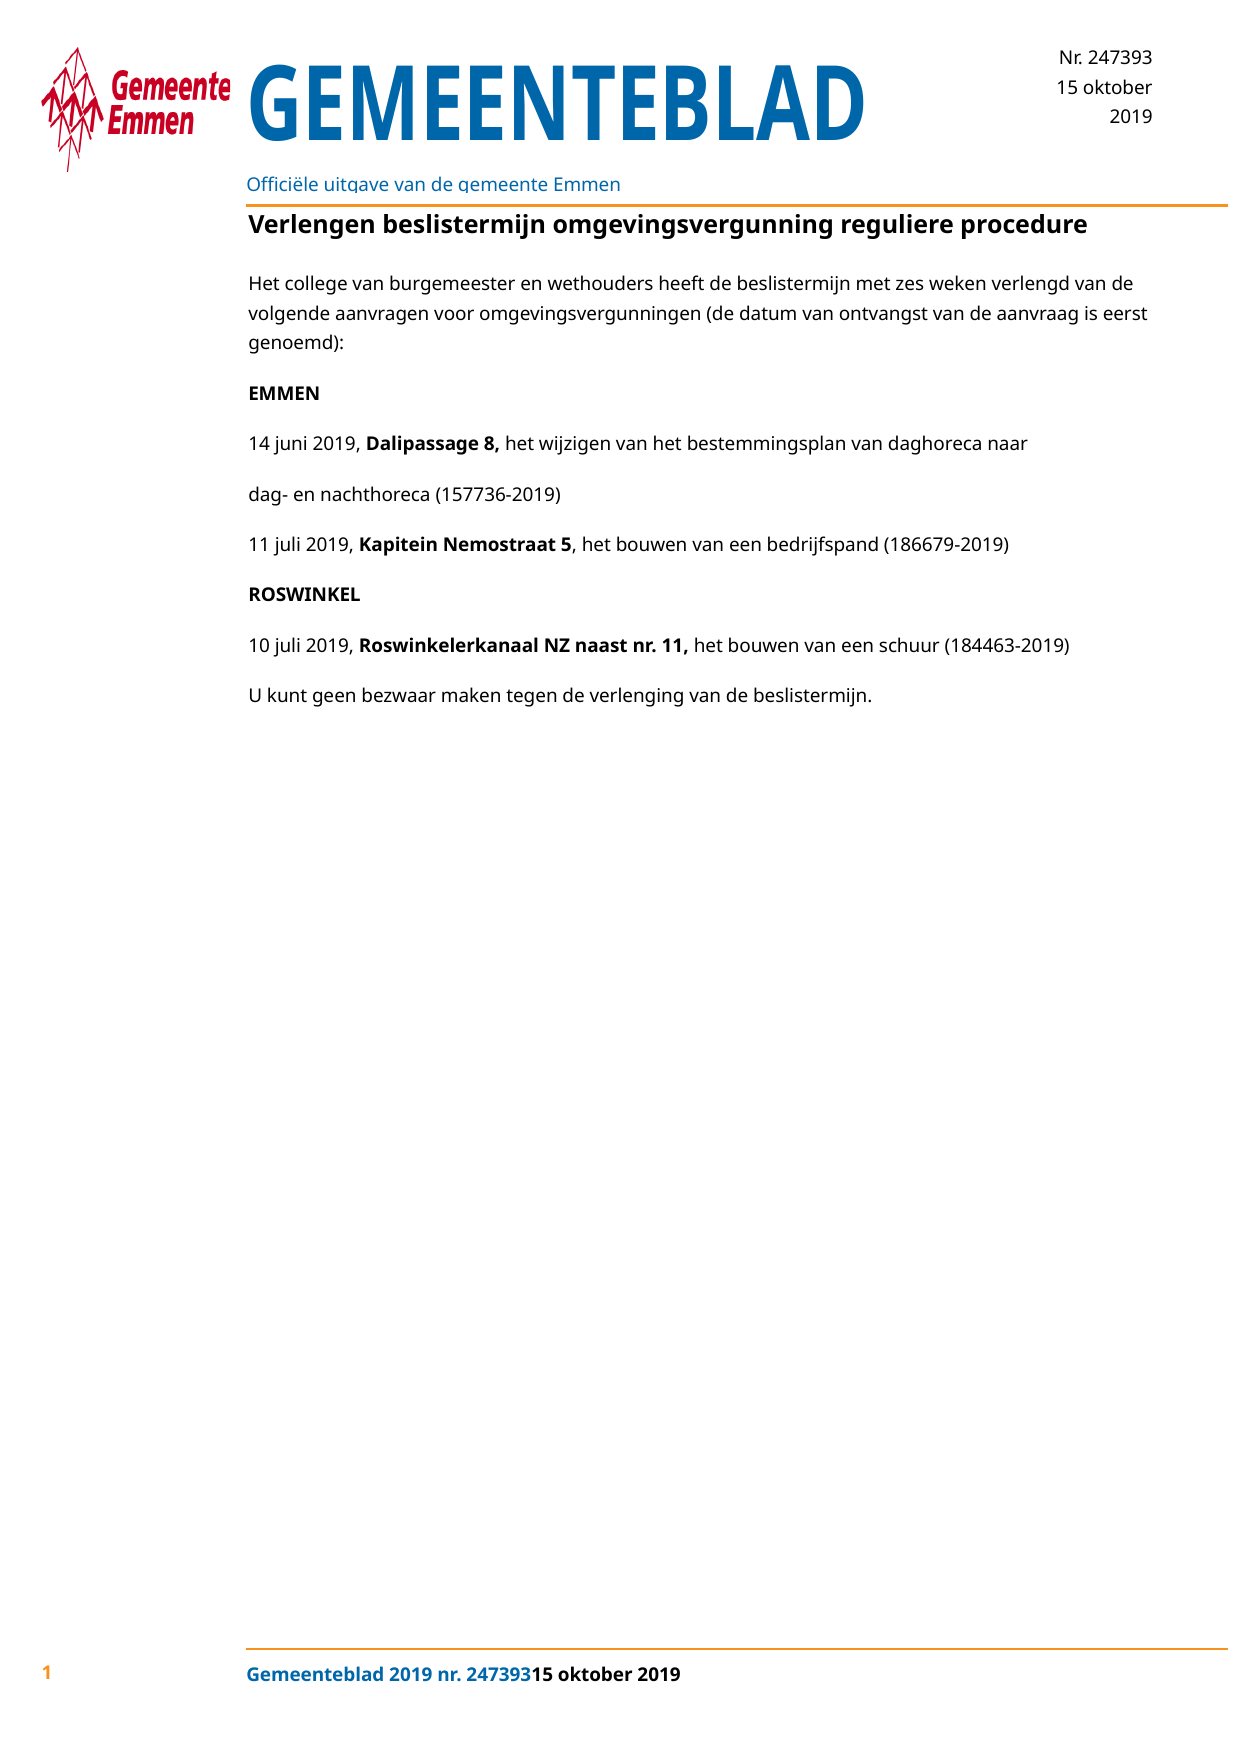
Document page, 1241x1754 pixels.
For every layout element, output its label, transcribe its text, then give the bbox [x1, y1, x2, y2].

text U kunt geen bezwaar maken tegen de verlenging van de beslistermijn. [248, 682, 1152, 708]
text 14 juni 2019, Dalipassage 8, het wijzigen van het bestemmingsplan van daghoreca naar [248, 430, 1152, 456]
text dag- en nachthoreca (157736-2019) [248, 481, 1152, 506]
text Verlengen beslistermijn omgevingsvergunning reguliere procedure [248, 207, 1152, 241]
picture [41, 47, 231, 172]
text 11 juli 2019, Kapitein Nemostraat 5, het bouwen van een bedrijfspand (186679-2019) [248, 531, 1152, 557]
text EMMEN [248, 380, 1152, 406]
text ROSWINKEL [248, 582, 1152, 607]
text Het college van burgemeester en wethouders heeft de beslistermijn met zes weken verlengd van de volgende aanvragen voor omgevingsvergunningen (de datum van ontvangst van de aanvraag is eerst genoemd): [248, 270, 1152, 355]
text 10 juli 2019, Roswinkelerkanaal NZ naast nr. 11, het bouwen van een schuur (184463-2019) [248, 632, 1152, 658]
